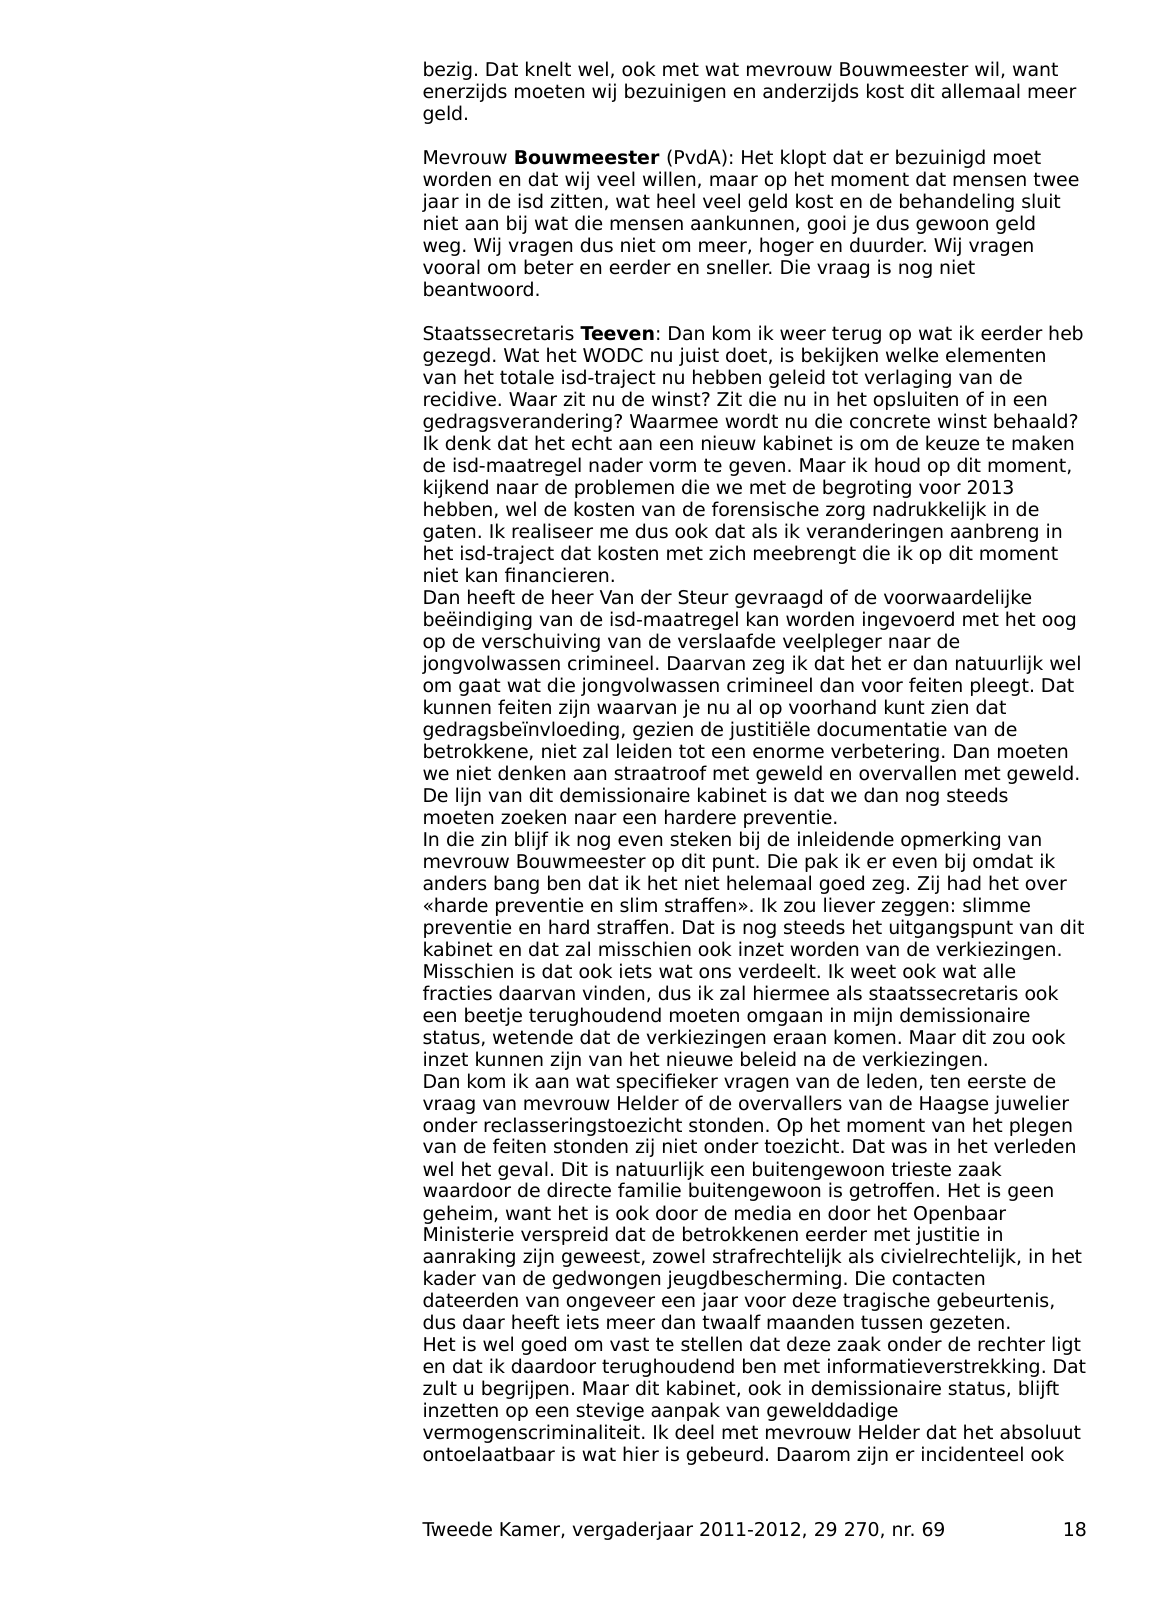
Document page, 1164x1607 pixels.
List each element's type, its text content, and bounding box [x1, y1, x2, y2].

text Staatssecretaris Teeven: Dan kom ik weer terug op wat ik eerder heb gezegd. Wat het WODC nu juist doet, is bekijken welke elementen van het totale isd-traject nu hebben geleid tot verlaging van de recidive. Waar zit nu de winst? Zit die nu in het opsluiten of in een gedragsverandering? Waarmee wordt nu die concrete winst behaald? Ik denk dat het echt aan een nieuw kabinet is om de keuze te maken de isd-maatregel nader vorm te geven. Maar ik houd op dit moment, kijkend naar de problemen die we met de begroting voor 2013 hebben, wel de kosten van de forensische zorg nadrukkelijk in de gaten. Ik realiseer me dus ook dat als ik veranderingen aanbreng in het isd-traject dat kosten met zich meebrengt die ik op dit moment niet kan financieren. [422, 323, 1087, 587]
text Het is wel goed om vast te stellen dat deze zaak onder de rechter ligt en dat ik daardoor terughoudend ben met informatieverstrekking. Dat zult u begrijpen. Maar dit kabinet, ook in demissionaire status, blijft inzetten op een stevige aanpak van gewelddadige vermogenscriminaliteit. Ik deel met mevrouw Helder dat het absoluut ontoelaatbaar is wat hier is gebeurd. Daarom zijn er incidenteel ook [422, 1334, 1087, 1466]
text Dan heeft de heer Van der Steur gevraagd of de voorwaardelijke beëindiging van de isd-maatregel kan worden ingevoerd met het oog op de verschuiving van de verslaafde veelpleger naar de jongvolwassen crimineel. Daarvan zeg ik dat het er dan natuurlijk wel om gaat wat die jongvolwassen crimineel dan voor feiten pleegt. Dat kunnen feiten zijn waarvan je nu al op voorhand kunt zien dat gedragsbeïnvloeding, gezien de justitiële documentatie van de betrokkene, niet zal leiden tot een enorme verbetering. Dan moeten we niet denken aan straatroof met geweld en overvallen met geweld. De lijn van dit demissionaire kabinet is dat we dan nog steeds moeten zoeken naar een hardere preventie. [422, 587, 1087, 829]
text Mevrouw Bouwmeester (PvdA): Het klopt dat er bezuinigd moet worden en dat wij veel willen, maar op het moment dat mensen twee jaar in de isd zitten, wat heel veel geld kost en de behandeling sluit niet aan bij wat die mensen aankunnen, gooi je dus gewoon geld weg. Wij vragen dus niet om meer, hoger en duurder. Wij vragen vooral om beter en eerder en sneller. Die vraag is nog niet beantwoord. [422, 147, 1087, 301]
text In die zin blijf ik nog even steken bij de inleidende opmerking van mevrouw Bouwmeester op dit punt. Die pak ik er even bij omdat ik anders bang ben dat ik het niet helemaal goed zeg. Zij had het over «harde preventie en slim straffen». Ik zou liever zeggen: slimme preventie en hard straffen. Dat is nog steeds het uitgangspunt van dit kabinet en dat zal misschien ook inzet worden van de verkiezingen. Misschien is dat ook iets wat ons verdeelt. Ik weet ook wat alle fracties daarvan vinden, dus ik zal hiermee als staatssecretaris ook een beetje terughoudend moeten omgaan in mijn demissionaire status, wetende dat de verkiezingen eraan komen. Maar dit zou ook inzet kunnen zijn van het nieuwe beleid na de verkiezingen. [422, 829, 1087, 1071]
text Dan kom ik aan wat specifieker vragen van de leden, ten eerste de vraag van mevrouw Helder of de overvallers van de Haagse juwelier onder reclasseringstoezicht stonden. Op het moment van het plegen van de feiten stonden zij niet onder toezicht. Dat was in het verleden wel het geval. Dit is natuurlijk een buitengewoon trieste zaak waardoor de directe familie buitengewoon is getroffen. Het is geen geheim, want het is ook door de media en door het Openbaar Ministerie verspreid dat de betrokkenen eerder met justitie in aanraking zijn geweest, zowel strafrechtelijk als civielrechtelijk, in het kader van de gedwongen jeugdbescherming. Die contacten dateerden van ongeveer een jaar voor deze tragische gebeurtenis, dus daar heeft iets meer dan twaalf maanden tussen gezeten. [422, 1071, 1087, 1334]
text bezig. Dat knelt wel, ook met wat mevrouw Bouwmeester wil, want enerzijds moeten wij bezuinigen en anderzijds kost dit allemaal meer geld. [422, 59, 1087, 125]
